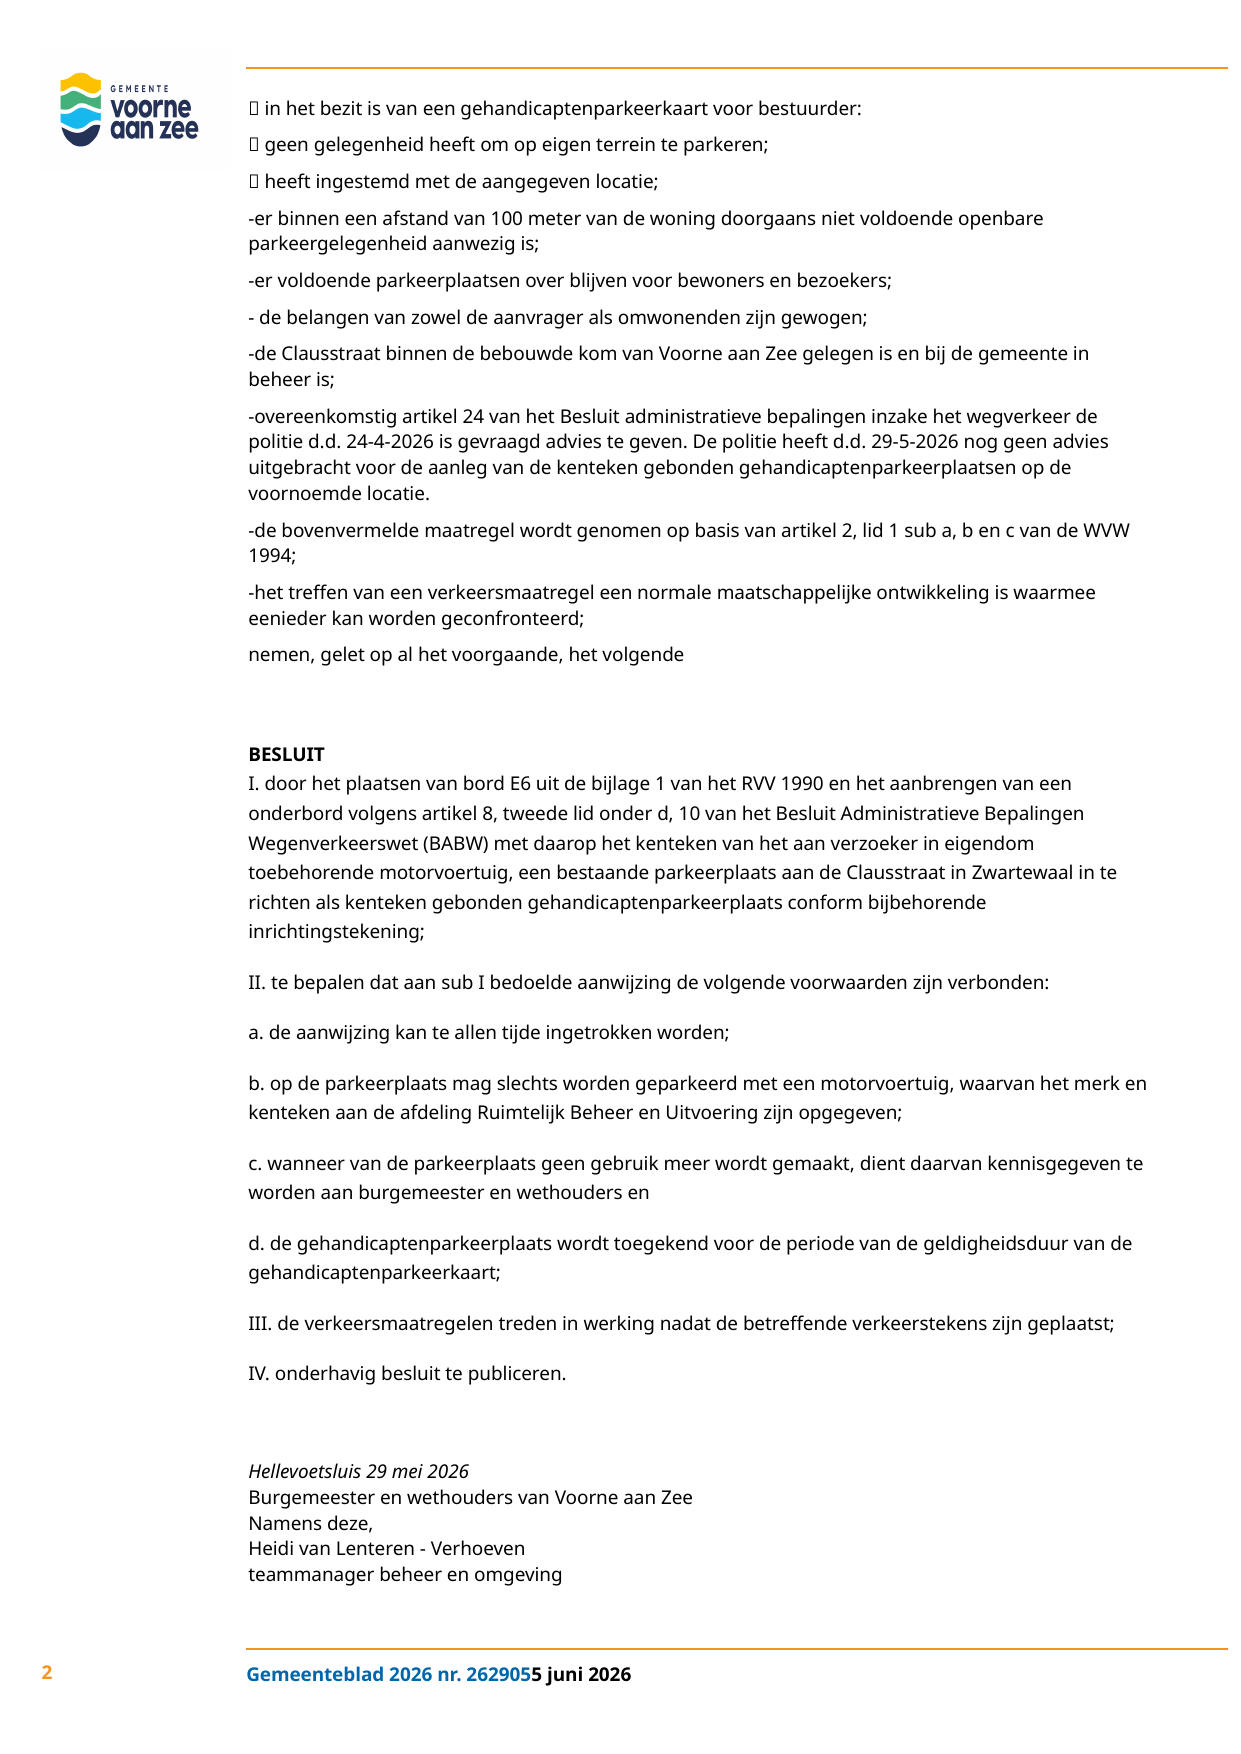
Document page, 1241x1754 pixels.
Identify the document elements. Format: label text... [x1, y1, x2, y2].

text -de Clausstraat binnen de bebouwde kom van Voorne aan Zee gelegen is en bij de gemeente in beheer is; [248, 341, 1152, 392]
text  in het bezit is van een gehandicaptenparkeerkaart voor bestuurder: [248, 95, 1152, 121]
text a. de aanwijzing kan te allen tijde ingetrokken worden; [248, 1019, 1152, 1045]
text -het treffen van een verkeersmaatregel een normale maatschappelijke ontwikkeling is waarmee eenieder kan worden geconfronteerd; [248, 579, 1152, 631]
text -er binnen een afstand van 100 meter van de woning doorgaans niet voldoende openbare parkeergelegenheid aanwezig is; [248, 205, 1152, 256]
text -overeenkomstig artikel 24 van het Besluit administratieve bepalingen inzake het wegverkeer de politie d.d. 24-4-2026 is gevraagd advies te geven. De politie heeft d.d. 29-5-2026 nog geen advies uitgebracht voor de aanleg van de kenteken gebonden gehandicaptenparkeerplaatsen op de voornoemde locatie. [248, 403, 1152, 506]
text IV. onderhavig besluit te publiceren. [248, 1360, 1152, 1386]
text Hellevoetsluis 29 mei 2026 [248, 1458, 1152, 1484]
text Namens deze, [248, 1510, 1152, 1536]
text c. wanneer van de parkeerplaats geen gebruik meer wordt gemaakt, dient daarvan kennisgegeven te worden aan burgemeester en wethouders en [248, 1150, 1152, 1205]
text III. de verkeersmaatregelen treden in werking nadat de betreffende verkeerstekens zijn geplaatst; [248, 1310, 1152, 1335]
text II. te bepalen dat aan sub I bedoelde aanwijzing de volgende voorwaarden zijn verbonden: [248, 969, 1152, 994]
text nemen, gelet op al het voorgaande, het volgende [248, 642, 1152, 667]
text Burgemeester en wethouders van Voorne aan Zee [248, 1484, 1152, 1510]
text teammanager beheer en omgeving [248, 1561, 1152, 1587]
text BESLUIT [248, 741, 1152, 767]
text I. door het plaatsen van bord E6 uit de bijlage 1 van het RVV 1990 en het aanbrengen van een onderbord volgens artikel 8, tweede lid onder d, 10 van het Besluit Administratieve Bepalingen Wegenverkeerswet (BABW) met daarop het kenteken van het aan verzoeker in eigendom toebehorende motorvoertuig, een bestaande parkeerplaats aan de Clausstraat in Zwartewaal in te richten als kenteken gebonden gehandicaptenparkeerplaats conform bijbehorende inrichtingstekening; [248, 771, 1152, 944]
text  heeft ingestemd met de aangegeven locatie; [248, 168, 1152, 194]
text d. de gehandicaptenparkeerplaats wordt toegekend voor de periode van de geldigheidsduur van de gehandicaptenparkeerkaart; [248, 1230, 1152, 1285]
picture [41, 47, 231, 172]
text - de belangen van zowel de aanvrager als omwonenden zijn gewogen; [248, 304, 1152, 329]
text -de bovenvermelde maatregel wordt genomen op basis van artikel 2, lid 1 sub a, b en c van de WVW 1994; [248, 517, 1152, 568]
text Heidi van Lenteren - Verhoeven [248, 1536, 1152, 1561]
text -er voldoende parkeerplaatsen over blijven voor bewoners en bezoekers; [248, 267, 1152, 293]
text  geen gelegenheid heeft om op eigen terrein te parkeren; [248, 131, 1152, 157]
text b. op de parkeerplaats mag slechts worden geparkeerd met een motorvoertuig, waarvan het merk en kenteken aan de afdeling Ruimtelijk Beheer en Uitvoering zijn opgegeven; [248, 1070, 1152, 1125]
